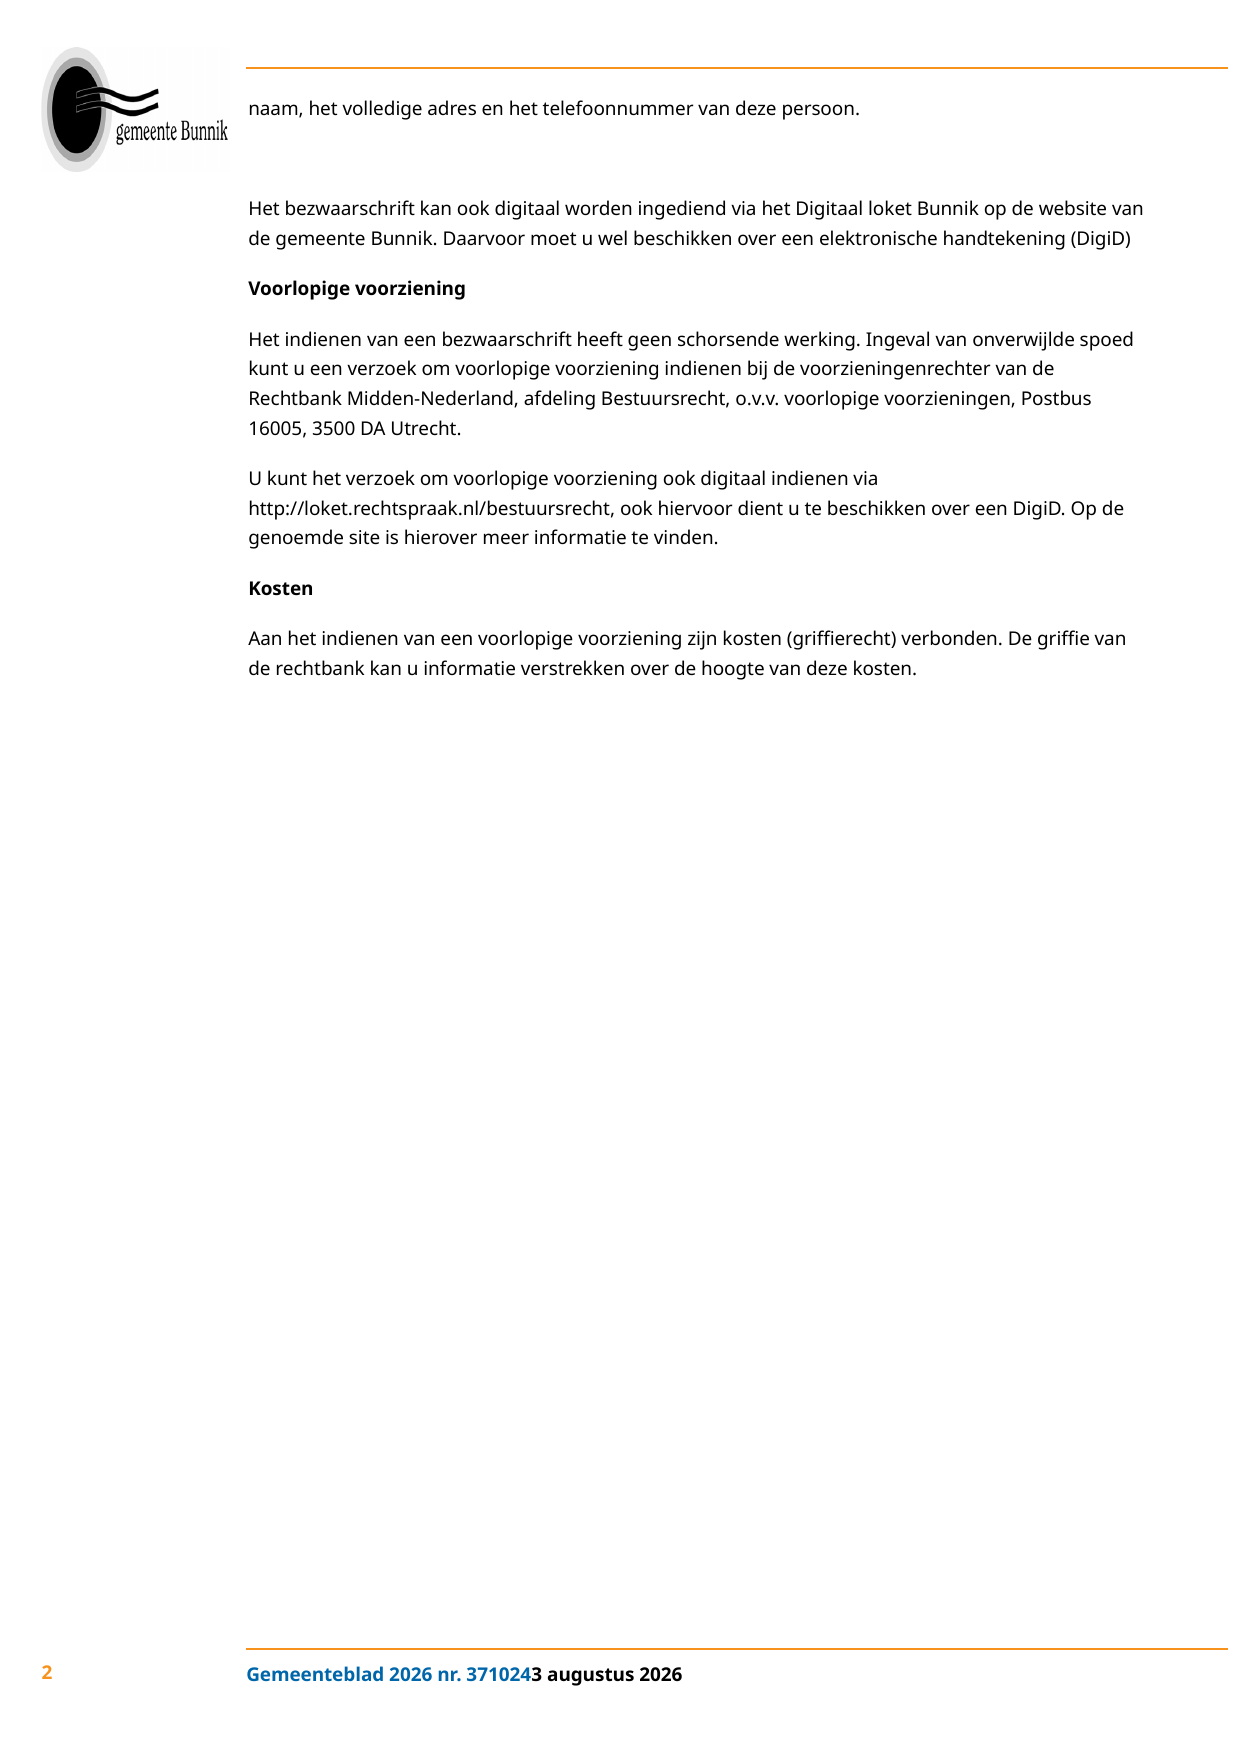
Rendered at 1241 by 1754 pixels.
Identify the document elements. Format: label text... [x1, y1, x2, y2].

text naam, het volledige adres en het telefoonnummer van deze persoon. [248, 95, 1152, 121]
text Het bezwaarschrift kan ook digitaal worden ingediend via het Digitaal loket Bunnik op de website van de gemeente Bunnik. Daarvoor moet u wel beschikken over een elektronische handtekening (DigiD) [248, 196, 1152, 251]
text Aan het indienen van een voorlopige voorziening zijn kosten (griffierecht) verbonden. De griffie van de rechtbank kan u informatie verstrekken over de hoogte van deze kosten. [248, 625, 1152, 681]
picture [41, 47, 231, 172]
text Kosten [248, 575, 1152, 601]
text U kunt het verzoek om voorlopige voorziening ook digitaal indienen via http://loket.rechtspraak.nl/bestuursrecht, ook hiervoor dient u te beschikken over een DigiD. Op de genoemde site is hierover meer informatie te vinden. [248, 465, 1152, 550]
text Het indienen van een bezwaarschrift heeft geen schorsende werking. Ingeval van onverwijlde spoed kunt u een verzoek om voorlopige voorziening indienen bij de voorzieningenrechter van de Rechtbank Midden-Nederland, afdeling Bestuursrecht, o.v.v. voorlopige voorzieningen, Postbus 16005, 3500 DA Utrecht. [248, 326, 1152, 441]
text Voorlopige voorziening [248, 276, 1152, 301]
